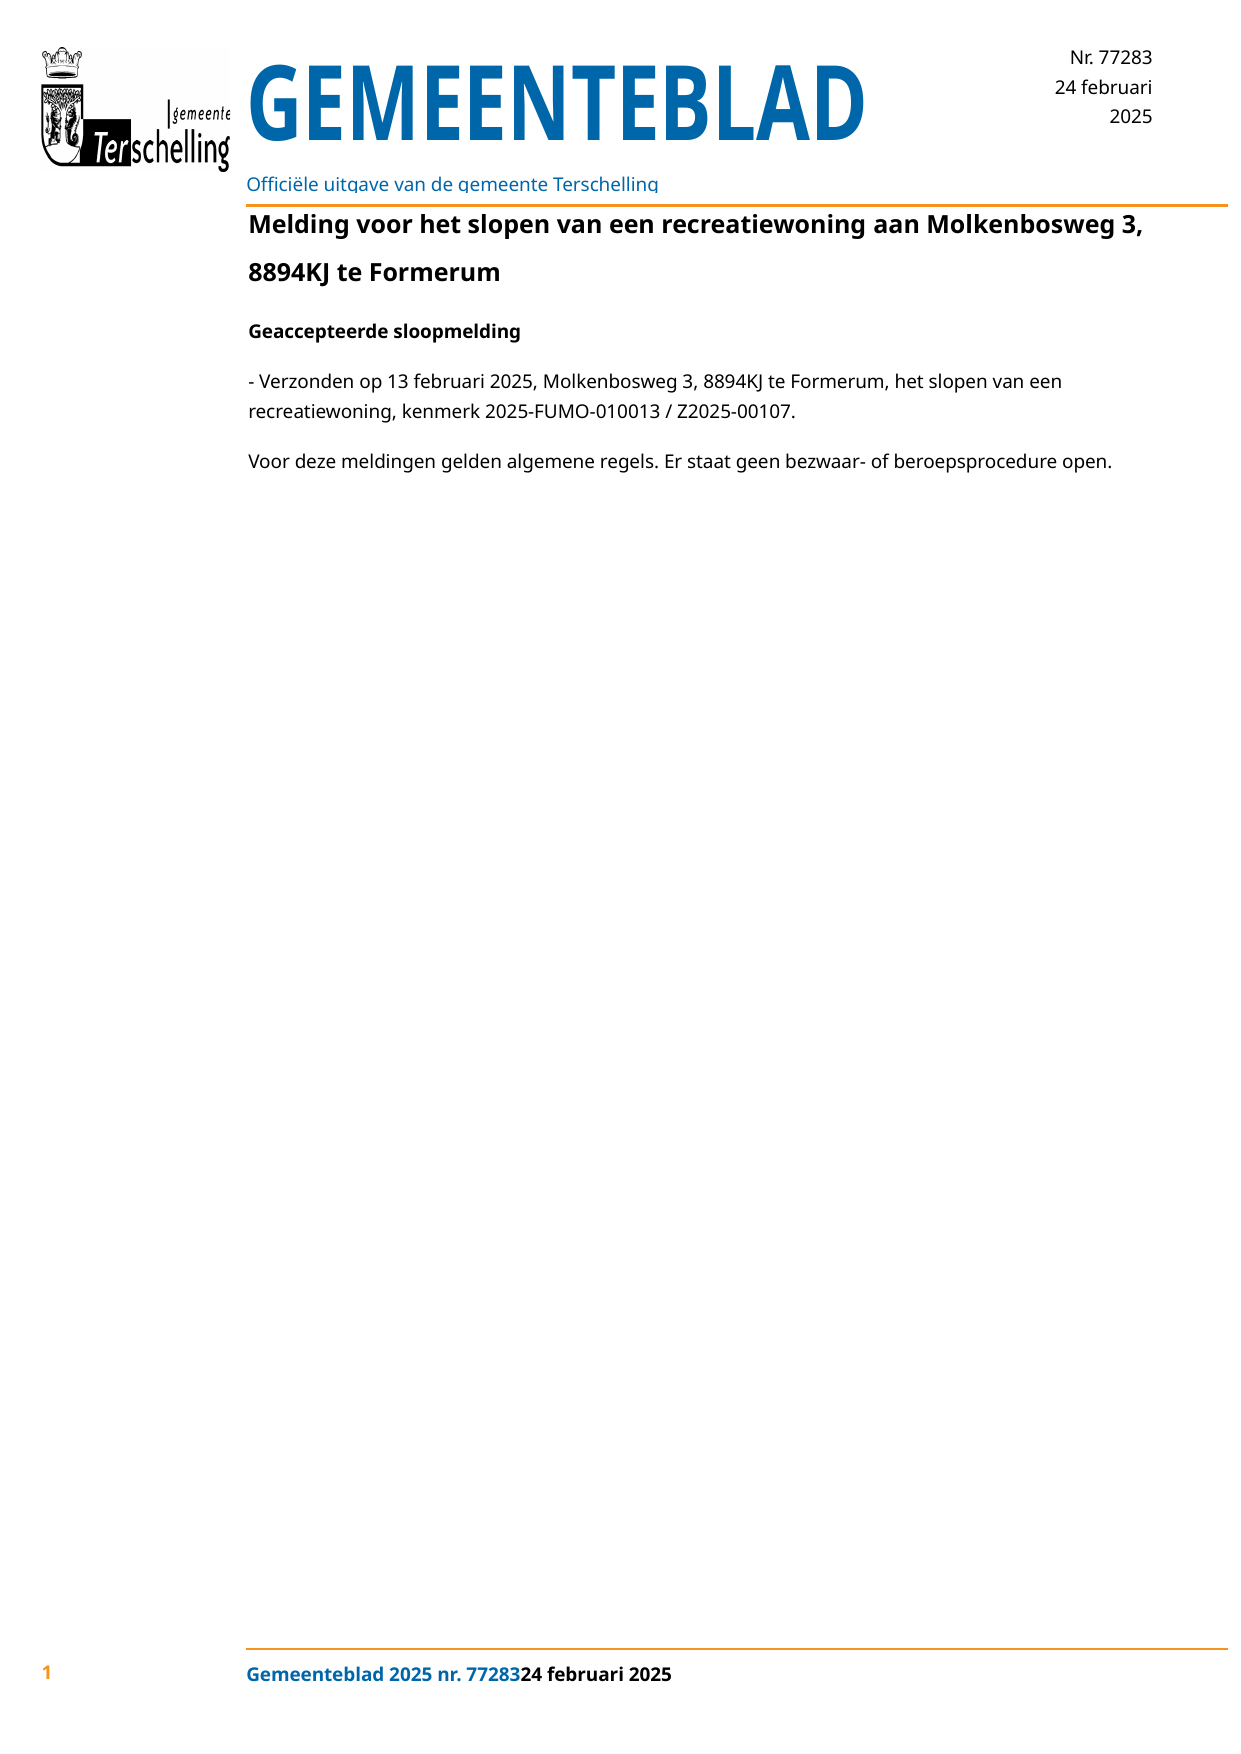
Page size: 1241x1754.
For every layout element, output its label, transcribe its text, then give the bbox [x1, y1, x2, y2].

text Melding voor het slopen van een recreatiewoning aan Molkenbosweg 3, 8894KJ te Formerum [248, 207, 1152, 288]
text Geaccepteerde sloopmelding [248, 318, 1152, 344]
picture [41, 47, 231, 172]
text Voor deze meldingen gelden algemene regels. Er staat geen bezwaar- of beroepsprocedure open. [248, 448, 1152, 474]
text - Verzonden op 13 februari 2025, Molkenbosweg 3, 8894KJ te Formerum, het slopen van een recreatiewoning, kenmerk 2025-FUMO-010013 / Z2025-00107. [248, 368, 1152, 424]
